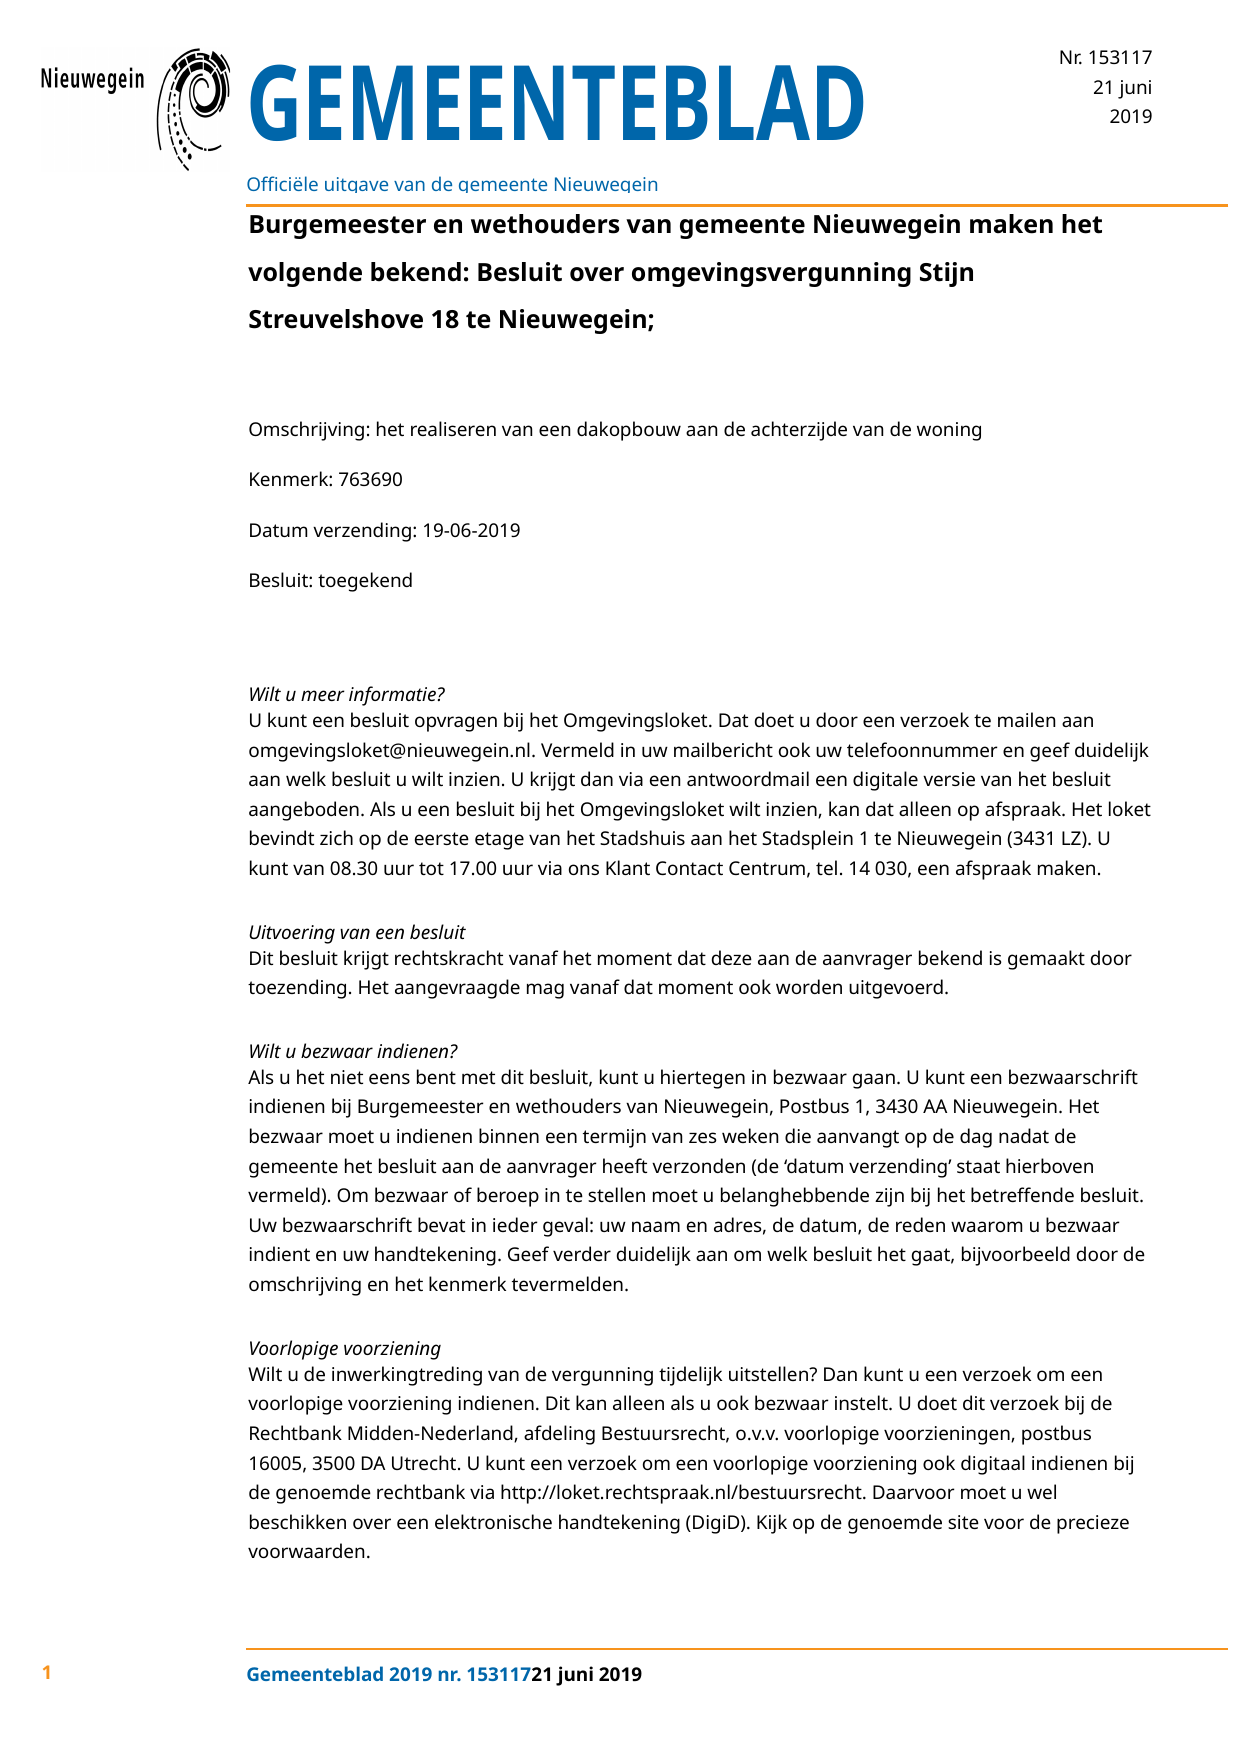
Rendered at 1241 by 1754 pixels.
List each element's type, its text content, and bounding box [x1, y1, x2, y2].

text Wilt u de inwerkingtreding van de vergunning tijdelijk uitstellen? Dan kunt u een verzoek om een voorlopige voorziening indienen. Dit kan alleen als u ook bezwaar instelt. U doet dit verzoek bij de Rechtbank Midden-Nederland, afdeling Bestuursrecht, o.v.v. voorlopige voorzieningen, postbus 16005, 3500 DA Utrecht. U kunt een verzoek om een voorlopige voorziening ook digitaal indienen bij de genoemde rechtbank via http://loket.rechtspraak.nl/bestuursrecht. Daarvoor moet u wel beschikken over een elektronische handtekening (DigiD). Kijk op de genoemde site voor de precieze voorwaarden. [248, 1361, 1152, 1564]
text Dit besluit krijgt rechtskracht vanaf het moment dat deze aan de aanvrager bekend is gemaakt door toezending. Het aangevraagde mag vanaf dat moment ook worden uitgevoerd. [248, 945, 1152, 1000]
text Als u het niet eens bent met dit besluit, kunt u hiertegen in bezwaar gaan. U kunt een bezwaarschrift indienen bij Burgemeester en wethouders van Nieuwegein, Postbus 1, 3430 AA Nieuwegein. Het bezwaar moet u indienen binnen een termijn van zes weken die aanvangt op de dag nadat de gemeente het besluit aan de aanvrager heeft verzonden (de ‘datum verzending’ staat hierboven vermeld). Om bezwaar of beroep in te stellen moet u belanghebbende zijn bij het betreffende besluit. Uw bezwaarschrift bevat in ieder geval: uw naam en adres, de datum, de reden waarom u bezwaar indient en uw handtekening. Geef verder duidelijk aan om welk besluit het gaat, bijvoorbeeld door de omschrijving en het kenmerk tevermelden. [248, 1064, 1152, 1297]
text Uitvoering van een besluit [248, 919, 1152, 945]
text Voorlopige voorziening [248, 1335, 1152, 1361]
text Wilt u bezwaar indienen? [248, 1038, 1152, 1064]
text Omschrijving: het realiseren van een dakopbouw aan de achterzijde van de woning [248, 416, 1152, 442]
text Datum verzending: 19-06-2019 [248, 517, 1152, 542]
text Besluit: toegekend [248, 567, 1152, 593]
text Wilt u meer informatie? [248, 682, 1152, 707]
text Burgemeester en wethouders van gemeente Nieuwegein maken het volgende bekend: Besluit over omgevingsvergunning Stijn Streuvelshove 18 te Nieuwegein; [248, 207, 1152, 336]
picture [41, 47, 231, 172]
text U kunt een besluit opvragen bij het Omgevingsloket. Dat doet u door een verzoek te mailen aan omgevingsloket@nieuwegein.nl. Vermeld in uw mailbericht ook uw telefoonnummer en geef duidelijk aan welk besluit u wilt inzien. U krijgt dan via een antwoordmail een digitale versie van het besluit aangeboden. Als u een besluit bij het Omgevingsloket wilt inzien, kan dat alleen op afspraak. Het loket bevindt zich op de eerste etage van het Stadshuis aan het Stadsplein 1 te Nieuwegein (3431 LZ). U kunt van 08.30 uur tot 17.00 uur via ons Klant Contact Centrum, tel. 14 030, een afspraak maken. [248, 707, 1152, 881]
text Kenmerk: 763690 [248, 466, 1152, 492]
